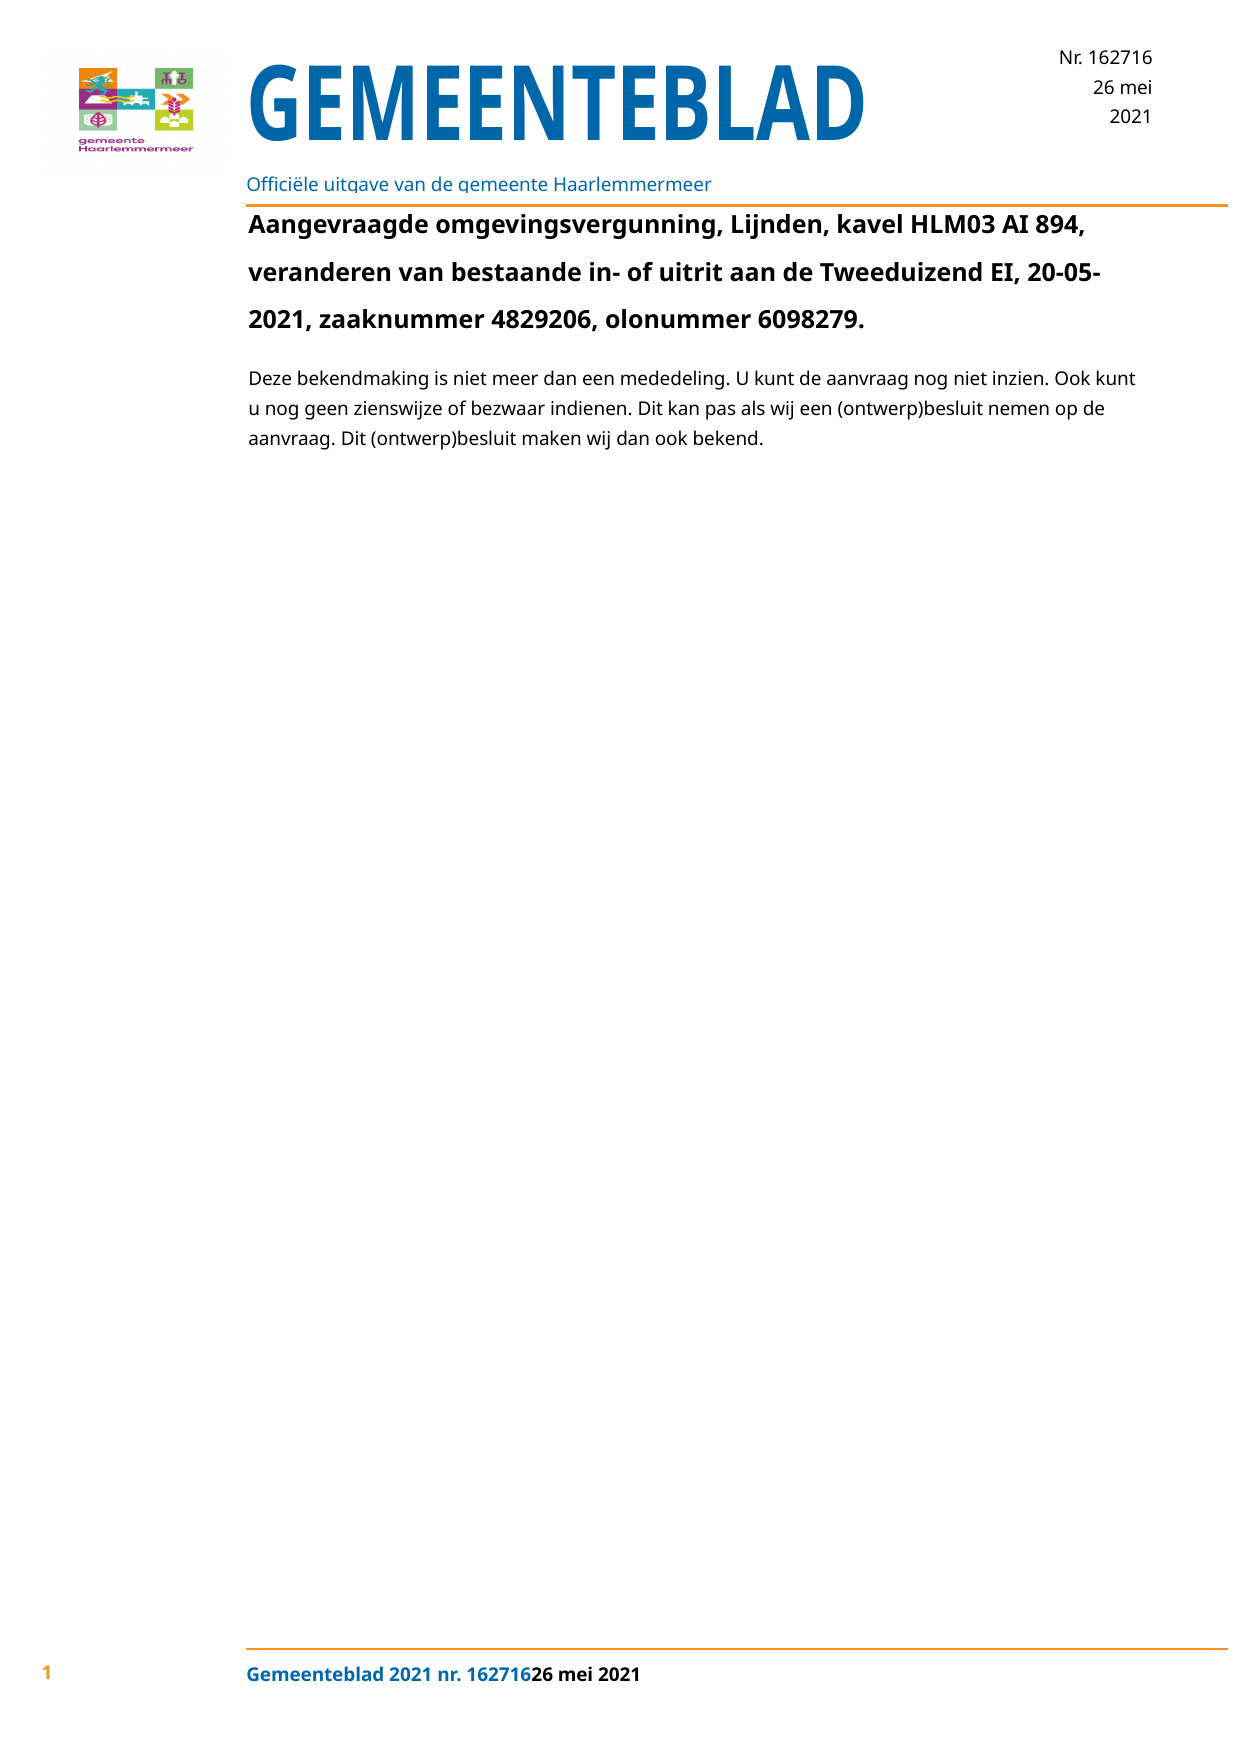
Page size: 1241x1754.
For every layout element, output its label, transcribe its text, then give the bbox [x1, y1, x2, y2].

picture [41, 47, 231, 172]
text Deze bekendmaking is niet meer dan een mededeling. U kunt de aanvraag nog niet inzien. Ook kunt u nog geen zienswijze of bezwaar indienen. Dit kan pas als wij een (ontwerp)besluit nemen op de aanvraag. Dit (ontwerp)besluit maken wij dan ook bekend. [248, 366, 1152, 450]
text Aangevraagde omgevingsvergunning, Lijnden, kavel HLM03 AI 894, veranderen van bestaande in- of uitrit aan de Tweeduizend EI, 20-05-2021, zaaknummer 4829206, olonummer 6098279. [248, 207, 1152, 336]
